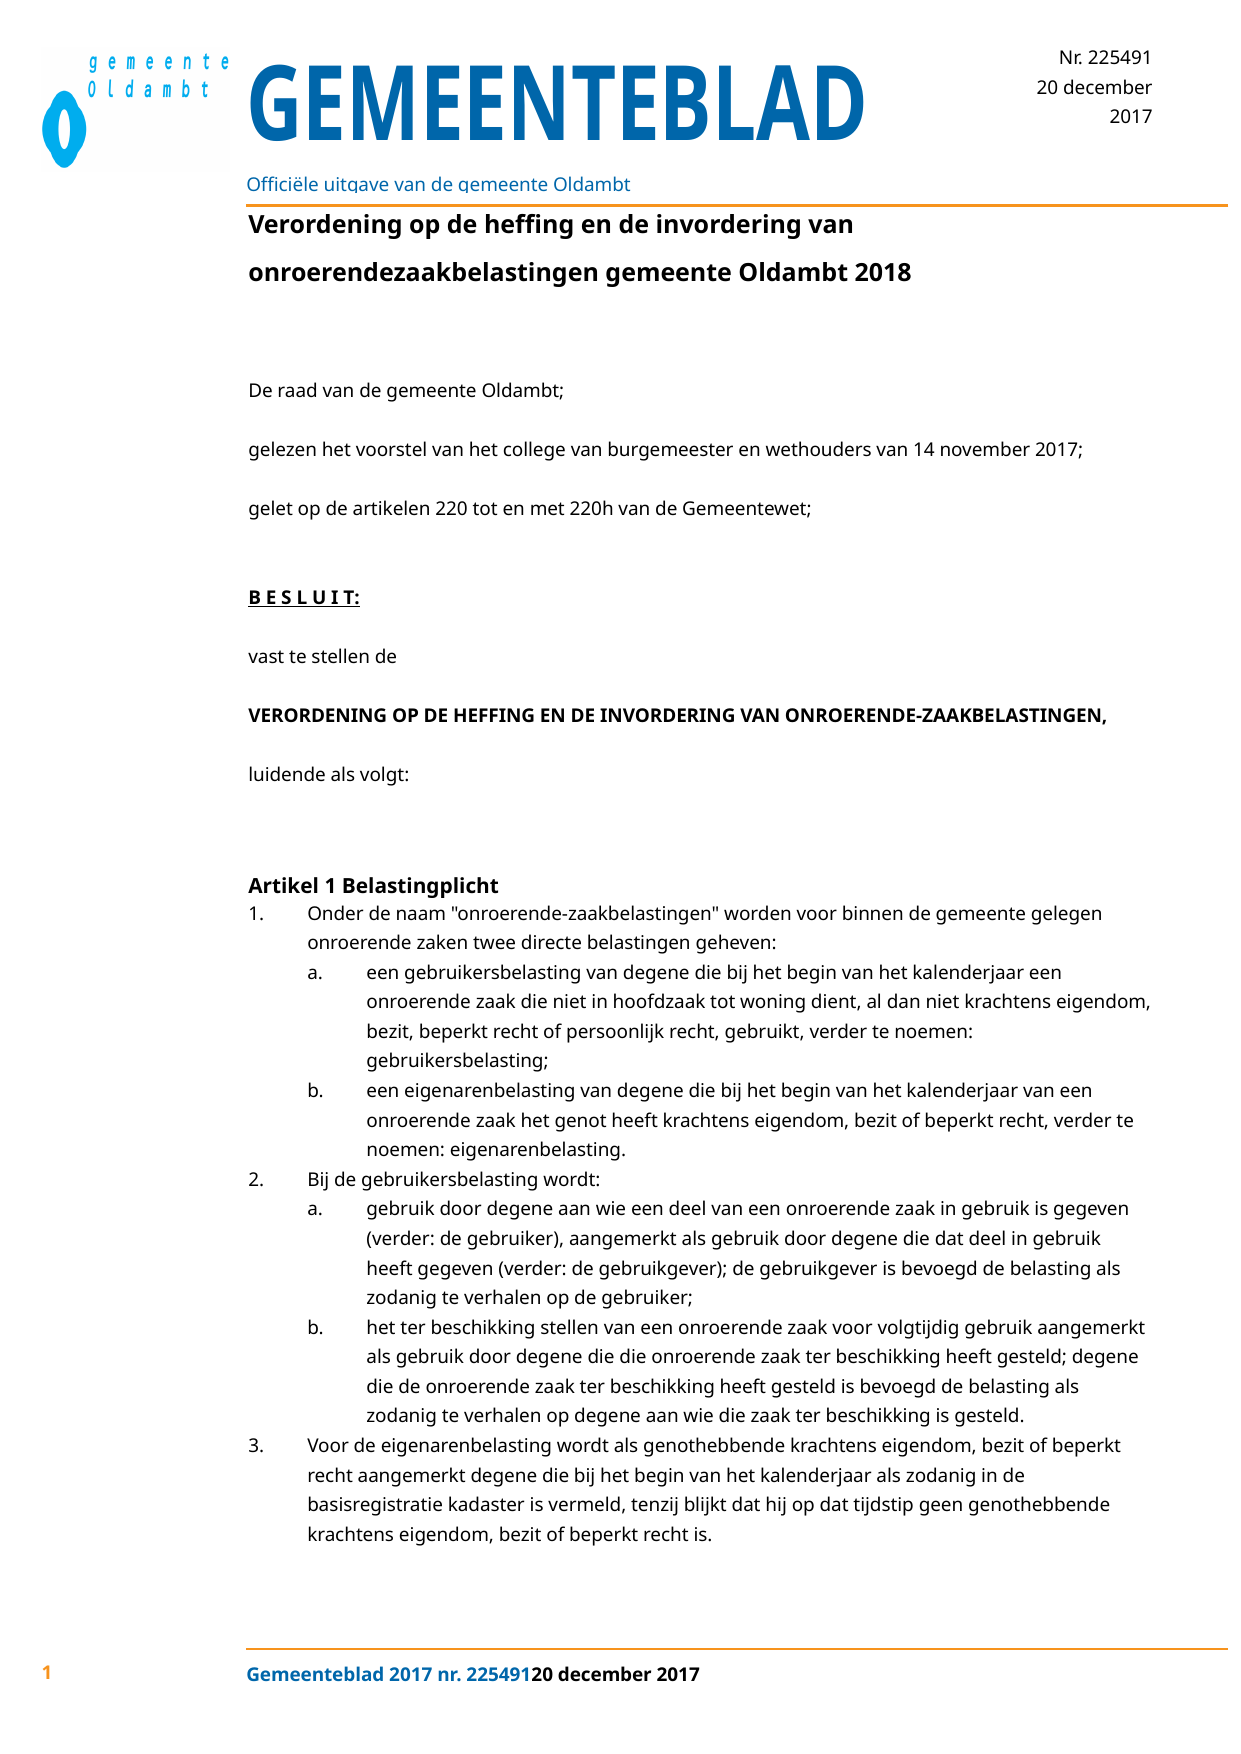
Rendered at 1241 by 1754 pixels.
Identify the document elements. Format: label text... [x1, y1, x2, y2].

list Voor de eigenarenbelasting wordt als genothebbende krachtens eigendom, bezit of beperkt recht aangemerkt degene die bij het begin van het kalenderjaar als zodanig in de basisregistratie kadaster is vermeld, tenzij blijkt dat hij op dat tijdstip geen genothebbende krachtens eigendom, bezit of beperkt recht is. [248, 1432, 1152, 1547]
text De raad van de gemeente Oldambt; [248, 377, 1152, 403]
text VERORDENING OP DE HEFFING EN DE INVORDERING VAN ONROERENDE-ZAAKBELASTINGEN, [248, 702, 1152, 728]
list het ter beschikking stellen van een onroerende zaak voor volgtijdig gebruik aangemerkt als gebruik door degene die die onroerende zaak ter beschikking heeft gesteld; degene die de onroerende zaak ter beschikking heeft gesteld is bevoegd de belasting als zodanig te verhalen op degene aan wie die zaak ter beschikking is gesteld. [307, 1314, 1152, 1428]
list een eigenarenbelasting van degene die bij het begin van het kalenderjaar van een onroerende zaak het genot heeft krachtens eigendom, bezit of beperkt recht, verder te noemen: eigenarenbelasting. [307, 1077, 1152, 1162]
list gebruik door degene aan wie een deel van een onroerende zaak in gebruik is gegeven (verder: de gebruiker), aangemerkt als gebruik door degene die dat deel in gebruik heeft gegeven (verder: de gebruikgever); de gebruikgever is bevoegd de belasting als zodanig te verhalen op de gebruiker; [307, 1196, 1152, 1310]
text vast te stellen de [248, 643, 1152, 669]
text gelezen het voorstel van het college van burgemeester en wethouders van 14 november 2017; [248, 436, 1152, 462]
text Artikel 1 Belastingplicht [248, 871, 1152, 900]
list Bij de gebruikersbelasting wordt: [248, 1166, 1152, 1192]
list een gebruikersbelasting van degene die bij het begin van het kalenderjaar een onroerende zaak die niet in hoofdzaak tot woning dient, al dan niet krachtens eigendom, bezit, beperkt recht of persoonlijk recht, gebruikt, verder te noemen: gebruikersbelasting; [307, 959, 1152, 1073]
text gelet op de artikelen 220 tot en met 220h van de Gemeentewet; [248, 495, 1152, 521]
text luidende als volgt: [248, 762, 1152, 787]
text Verordening op de heffing en de invordering van onroerendezaakbelastingen gemeente Oldambt 2018 [248, 207, 1152, 288]
list Onder de naam "onroerende-zaakbelastingen" worden voor binnen de gemeente gelegen onroerende zaken twee directe belastingen geheven: [248, 900, 1152, 955]
picture [41, 47, 231, 172]
text B E S L U I T: [248, 584, 1152, 610]
